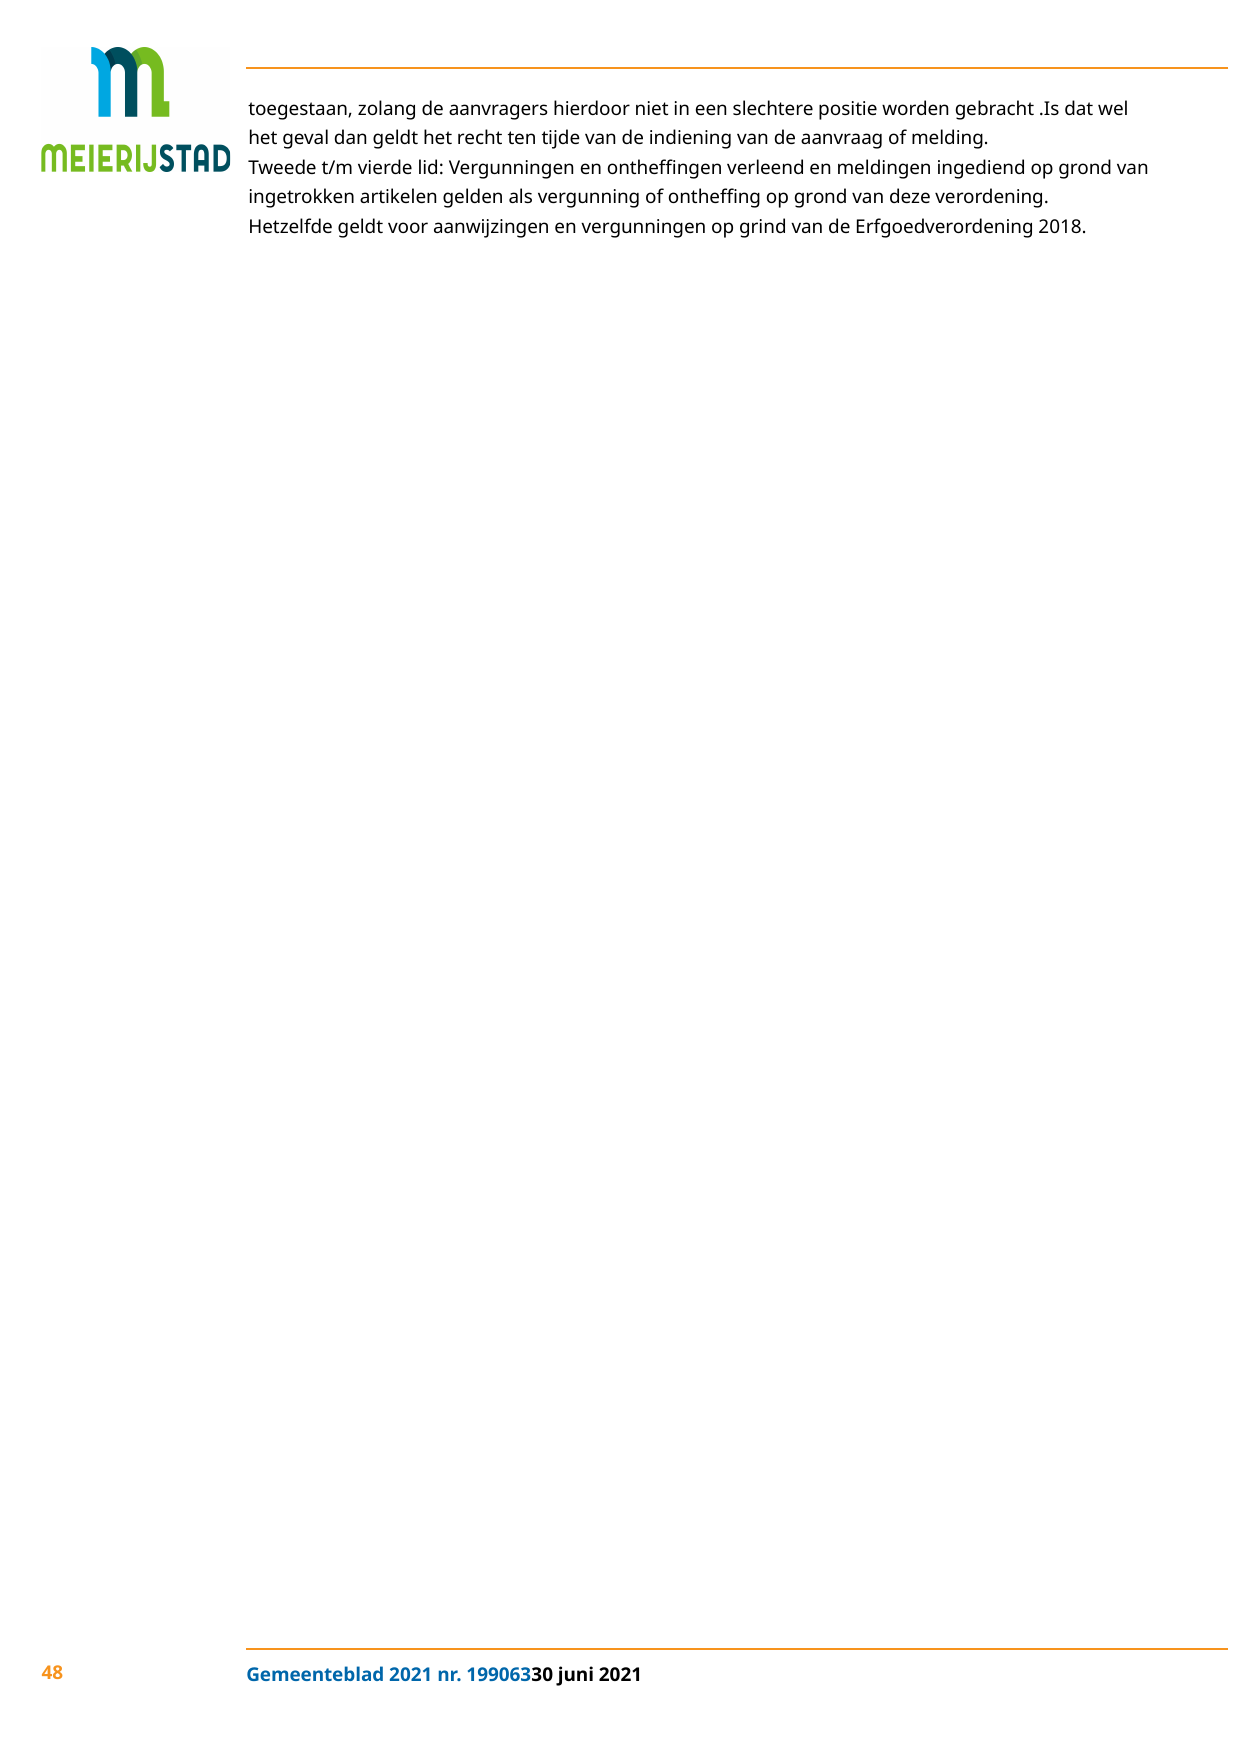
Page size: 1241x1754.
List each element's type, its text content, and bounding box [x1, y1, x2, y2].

text Hetzelfde geldt voor aanwijzingen en vergunningen op grind van de Erfgoedverordening 2018. [248, 213, 1152, 239]
text Tweede t/m vierde lid: Vergunningen en ontheffingen verleend en meldingen ingediend op grond van ingetrokken artikelen gelden als vergunning of ontheffing op grond van deze verordening. [248, 154, 1152, 209]
text toegestaan, zolang de aanvragers hierdoor niet in een slechtere positie worden gebracht .Is dat wel het geval dan geldt het recht ten tijde van de indiening van de aanvraag of melding. [248, 95, 1152, 150]
picture [41, 47, 231, 172]
